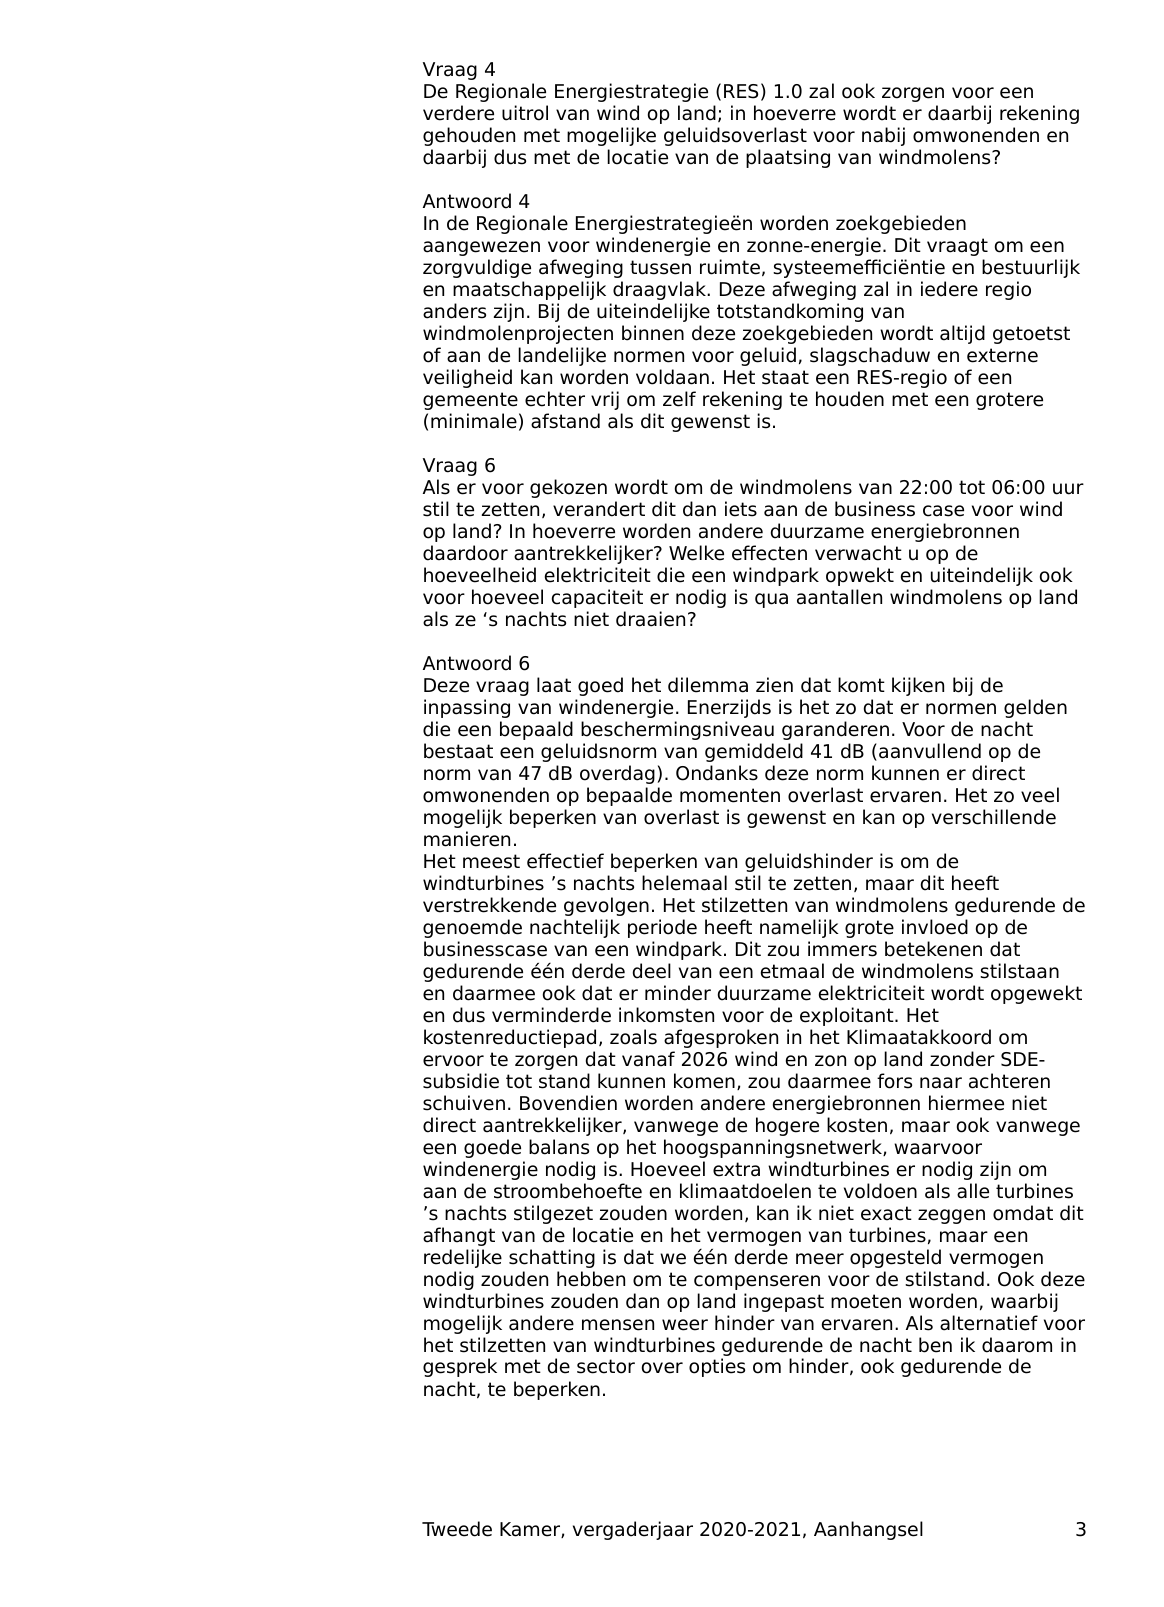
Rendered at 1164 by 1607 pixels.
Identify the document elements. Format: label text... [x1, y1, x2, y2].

text Vraag 6 [422, 455, 1087, 477]
text Deze vraag laat goed het dilemma zien dat komt kijken bij de inpassing van windenergie. Enerzijds is het zo dat er normen gelden die een bepaald beschermingsniveau garanderen. Voor de nacht bestaat een geluidsnorm van gemiddeld 41 dB (aanvullend op de norm van 47 dB overdag). Ondanks deze norm kunnen er direct omwonenden op bepaalde momenten overlast ervaren. Het zo veel mogelijk beperken van overlast is gewenst en kan op verschillende manieren. [422, 675, 1087, 851]
text Vraag 4 [422, 59, 1087, 81]
text Het meest effectief beperken van geluidshinder is om de windturbines ’s nachts helemaal stil te zetten, maar dit heeft verstrekkende gevolgen. Het stilzetten van windmolens gedurende de genoemde nachtelijk periode heeft namelijk grote invloed op de businesscase van een windpark. Dit zou immers betekenen dat gedurende één derde deel van een etmaal de windmolens stilstaan en daarmee ook dat er minder duurzame elektriciteit wordt opgewekt en dus verminderde inkomsten voor de exploitant. Het kostenreductiepad, zoals afgesproken in het Klimaatakkoord om ervoor te zorgen dat vanaf 2026 wind en zon op land zonder SDE-subsidie tot stand kunnen komen, zou daarmee fors naar achteren schuiven. Bovendien worden andere energiebronnen hiermee niet direct aantrekkelijker, vanwege de hogere kosten, maar ook vanwege een goede balans op het hoogspanningsnetwerk, waarvoor windenergie nodig is. Hoeveel extra windturbines er nodig zijn om aan de stroombehoefte en klimaatdoelen te voldoen als alle turbines ’s nachts stilgezet zouden worden, kan ik niet exact zeggen omdat dit afhangt van de locatie en het vermogen van turbines, maar een redelijke schatting is dat we één derde meer opgesteld vermogen nodig zouden hebben om te compenseren voor de stilstand. Ook deze windturbines zouden dan op land ingepast moeten worden, waarbij mogelijk andere mensen weer hinder van ervaren. Als alternatief voor het stilzetten van windturbines gedurende de nacht ben ik daarom in gesprek met de sector over opties om hinder, ook gedurende de nacht, te beperken. [422, 851, 1087, 1400]
text Antwoord 4 [422, 191, 1087, 213]
text Antwoord 6 [422, 653, 1087, 675]
text De Regionale Energiestrategie (RES) 1.0 zal ook zorgen voor een verdere uitrol van wind op land; in hoeverre wordt er daarbij rekening gehouden met mogelijke geluidsoverlast voor nabij omwonenden en daarbij dus met de locatie van de plaatsing van windmolens? [422, 81, 1087, 169]
text In de Regionale Energiestrategieën worden zoekgebieden aangewezen voor windenergie en zonne-energie. Dit vraagt om een zorgvuldige afweging tussen ruimte, systeemefficiëntie en bestuurlijk en maatschappelijk draagvlak. Deze afweging zal in iedere regio anders zijn. Bij de uiteindelijke totstandkoming van windmolenprojecten binnen deze zoekgebieden wordt altijd getoetst of aan de landelijke normen voor geluid, slagschaduw en externe veiligheid kan worden voldaan. Het staat een RES-regio of een gemeente echter vrij om zelf rekening te houden met een grotere (minimale) afstand als dit gewenst is. [422, 213, 1087, 433]
text Als er voor gekozen wordt om de windmolens van 22:00 tot 06:00 uur stil te zetten, verandert dit dan iets aan de business case voor wind op land? In hoeverre worden andere duurzame energiebronnen daardoor aantrekkelijker? Welke effecten verwacht u op de hoeveelheid elektriciteit die een windpark opwekt en uiteindelijk ook voor hoeveel capaciteit er nodig is qua aantallen windmolens op land als ze ‘s nachts niet draaien? [422, 477, 1087, 631]
